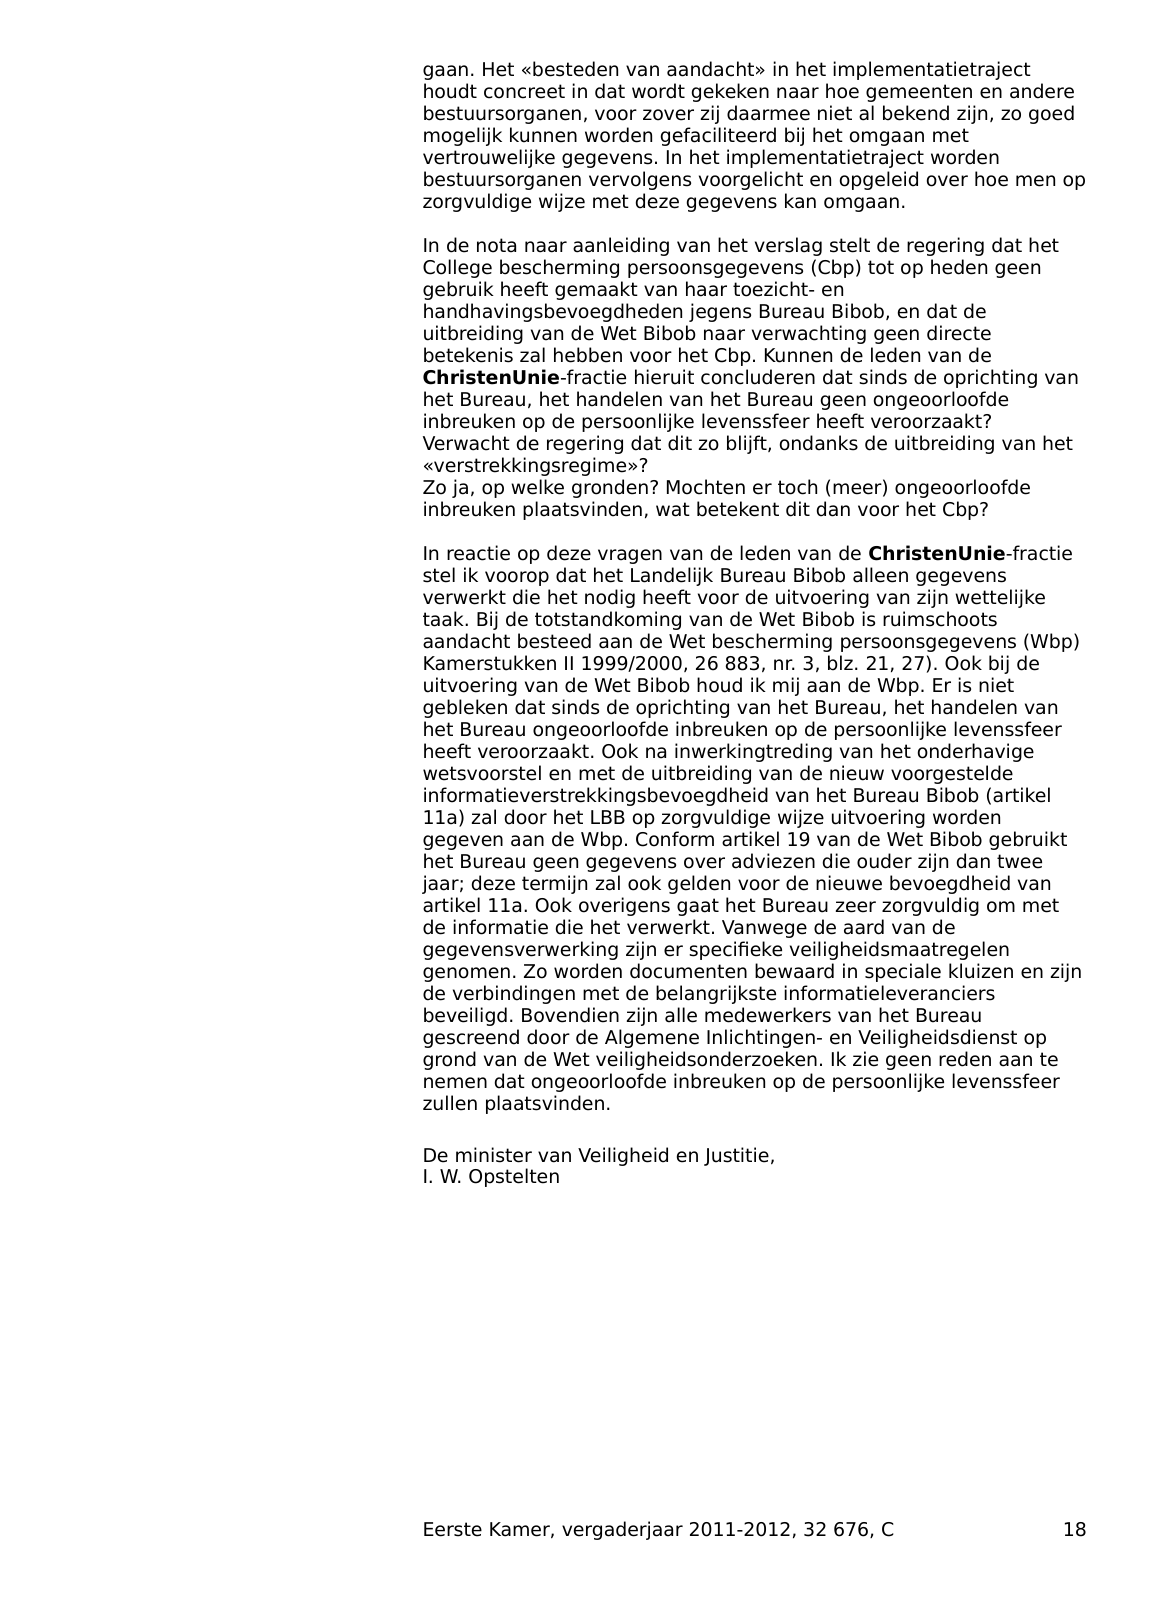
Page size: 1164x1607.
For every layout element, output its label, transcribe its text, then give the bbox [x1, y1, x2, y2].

text Zo ja, op welke gronden? Mochten er toch (meer) ongeoorloofde inbreuken plaatsvinden, wat betekent dit dan voor het Cbp? [422, 477, 1087, 521]
text Verwacht de regering dat dit zo blijft, ondanks de uitbreiding van het «verstrekkingsregime»? [422, 433, 1087, 477]
text In reactie op deze vragen van de leden van de ChristenUnie-fractie stel ik voorop dat het Landelijk Bureau Bibob alleen gegevens verwerkt die het nodig heeft voor de uitvoering van zijn wettelijke taak. Bij de totstandkoming van de Wet Bibob is ruimschoots aandacht besteed aan de Wet bescherming persoonsgegevens (Wbp) Kamerstukken II 1999/2000, 26 883, nr. 3, blz. 21, 27). Ook bij de uitvoering van de Wet Bibob houd ik mij aan de Wbp. Er is niet gebleken dat sinds de oprichting van het Bureau, het handelen van het Bureau ongeoorloofde inbreuken op de persoonlijke levenssfeer heeft veroorzaakt. Ook na inwerkingtreding van het onderhavige wetsvoorstel en met de uitbreiding van de nieuw voorgestelde informatieverstrekkingsbevoegdheid van het Bureau Bibob (artikel 11a) zal door het LBB op zorgvuldige wijze uitvoering worden gegeven aan de Wbp. Conform artikel 19 van de Wet Bibob gebruikt het Bureau geen gegevens over adviezen die ouder zijn dan twee jaar; deze termijn zal ook gelden voor de nieuwe bevoegdheid van artikel 11a. Ook overigens gaat het Bureau zeer zorgvuldig om met de informatie die het verwerkt. Vanwege de aard van de gegevensverwerking zijn er specifieke veiligheidsmaatregelen genomen. Zo worden documenten bewaard in speciale kluizen en zijn de verbindingen met de belangrijkste informatieleveranciers beveiligd. Bovendien zijn alle medewerkers van het Bureau gescreend door de Algemene Inlichtingen- en Veiligheidsdienst op grond van de Wet veiligheidsonderzoeken. Ik zie geen reden aan te nemen dat ongeoorloofde inbreuken op de persoonlijke levenssfeer zullen plaatsvinden. [422, 543, 1087, 1114]
text De minister van Veiligheid en Justitie, I. W. Opstelten [422, 1144, 1087, 1188]
text gaan. Het «besteden van aandacht» in het implementatietraject houdt concreet in dat wordt gekeken naar hoe gemeenten en andere bestuursorganen, voor zover zij daarmee niet al bekend zijn, zo goed mogelijk kunnen worden gefaciliteerd bij het omgaan met vertrouwelijke gegevens. In het implementatietraject worden bestuursorganen vervolgens voorgelicht en opgeleid over hoe men op zorgvuldige wijze met deze gegevens kan omgaan. [422, 59, 1087, 213]
text In de nota naar aanleiding van het verslag stelt de regering dat het College bescherming persoonsgegevens (Cbp) tot op heden geen gebruik heeft gemaakt van haar toezicht- en handhavingsbevoegdheden jegens Bureau Bibob, en dat de uitbreiding van de Wet Bibob naar verwachting geen directe betekenis zal hebben voor het Cbp. Kunnen de leden van de ChristenUnie-fractie hieruit concluderen dat sinds de oprichting van het Bureau, het handelen van het Bureau geen ongeoorloofde inbreuken op de persoonlijke levenssfeer heeft veroorzaakt? [422, 235, 1087, 433]
